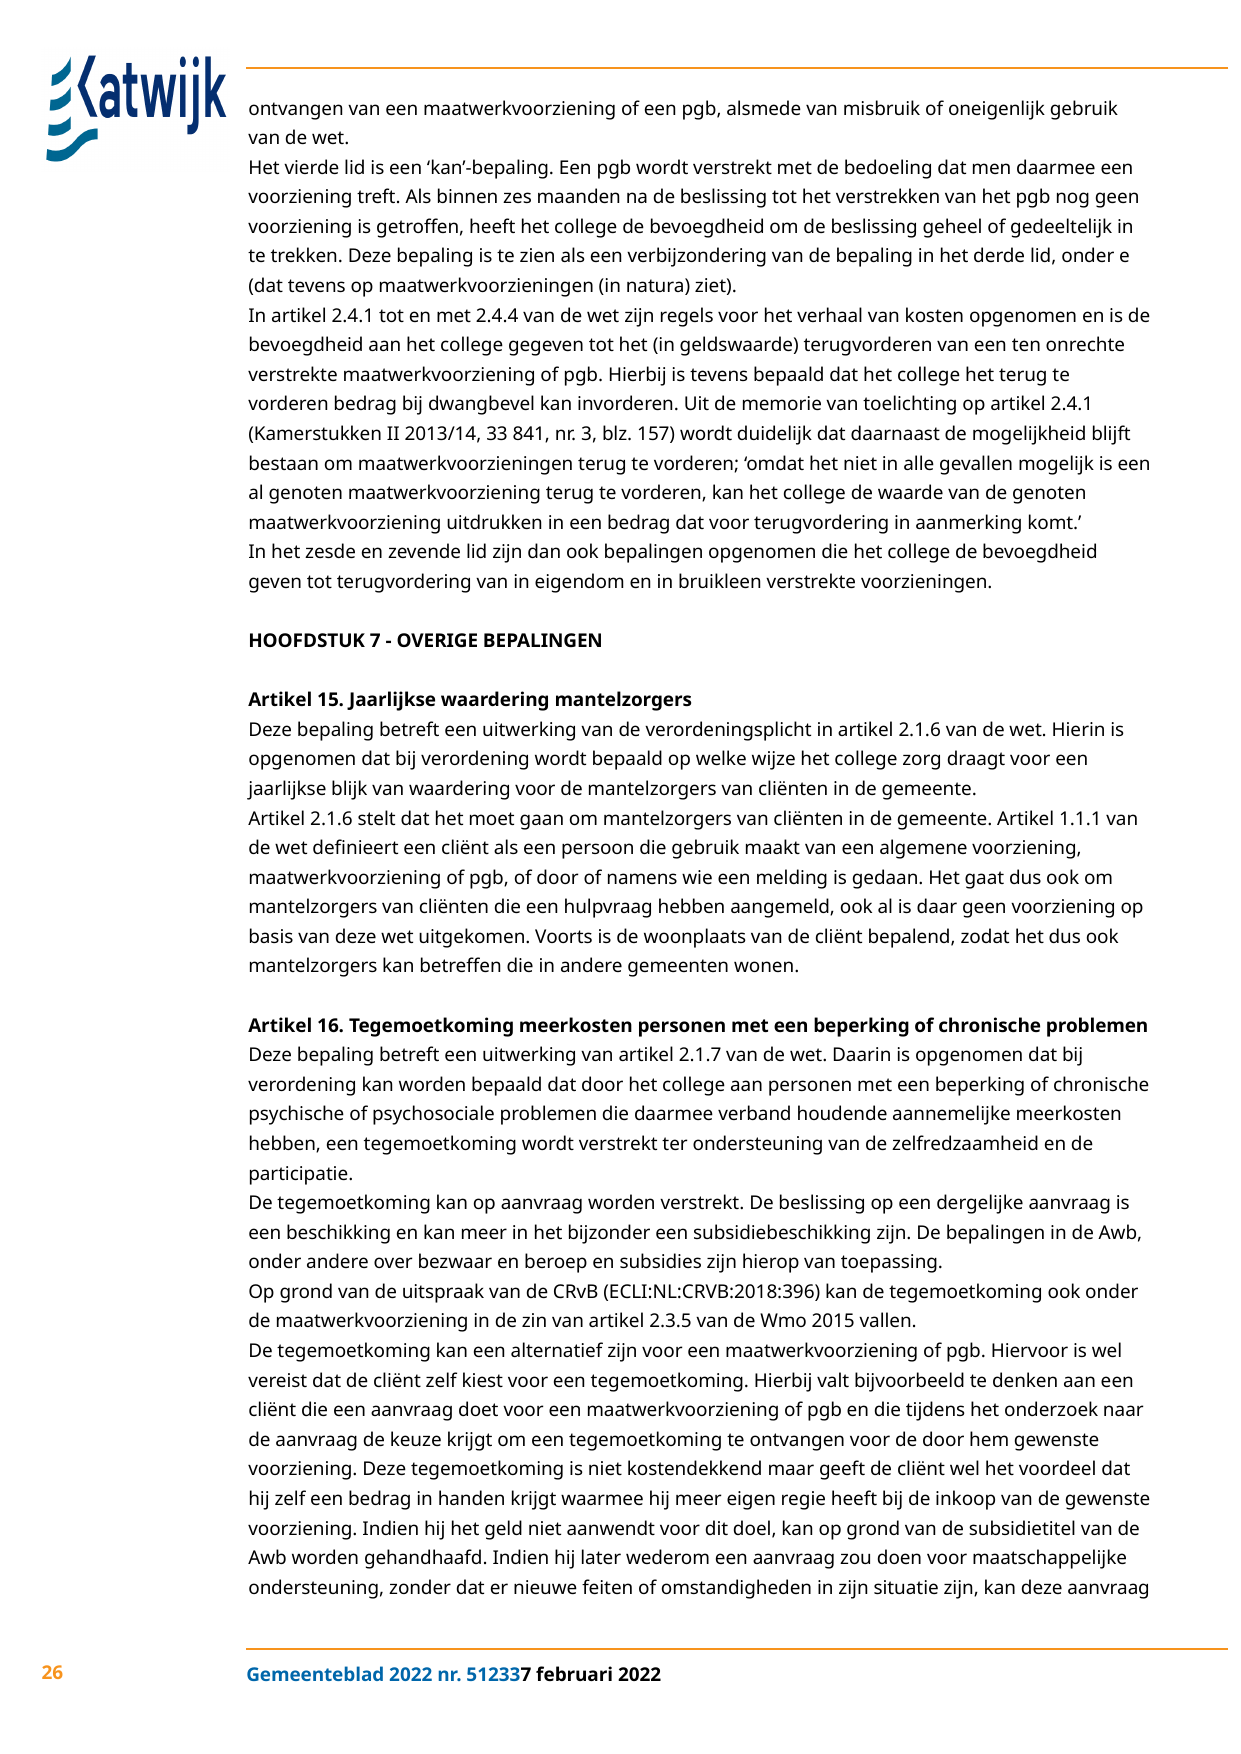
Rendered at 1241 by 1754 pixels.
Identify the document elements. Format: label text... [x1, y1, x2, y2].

text De tegemoetkoming kan een alternatief zijn voor een maatwerkvoorziening of pgb. Hiervoor is wel vereist dat de cliënt zelf kiest voor een tegemoetkoming. Hierbij valt bijvoorbeeld te denken aan een cliënt die een aanvraag doet voor een maatwerkvoorziening of pgb en die tijdens het onderzoek naar de aanvraag de keuze krijgt om een tegemoetkoming te ontvangen voor de door hem gewenste voorziening. Deze tegemoetkoming is niet kostendekkend maar geeft de cliënt wel het voordeel dat hij zelf een bedrag in handen krijgt waarmee hij meer eigen regie heeft bij de inkoop van de gewenste voorziening. Indien hij het geld niet aanwendt voor dit doel, kan op grond van de subsidietitel van de Awb worden gehandhaafd. Indien hij later wederom een aanvraag zou doen voor maatschappelijke ondersteuning, zonder dat er nieuwe feiten of omstandigheden in zijn situatie zijn, kan deze aanvraag [248, 1337, 1152, 1600]
text De tegemoetkoming kan op aanvraag worden verstrekt. De beslissing op een dergelijke aanvraag is een beschikking en kan meer in het bijzonder een subsidiebeschikking zijn. De bepalingen in de Awb, onder andere over bezwaar en beroep en subsidies zijn hierop van toepassing. [248, 1189, 1152, 1274]
text Op grond van de uitspraak van de CRvB (ECLI:NL:CRVB:2018:396) kan de tegemoetkoming ook onder de maatwerkvoorziening in de zin van artikel 2.3.5 van de Wmo 2015 vallen. [248, 1278, 1152, 1333]
text Artikel 15. Jaarlijkse waardering mantelzorgers [248, 686, 1152, 712]
text Artikel 16. Tegemoetkoming meerkosten personen met een beperking of chronische problemen [248, 1012, 1152, 1038]
picture [41, 47, 231, 172]
text In artikel 2.4.1 tot en met 2.4.4 van de wet zijn regels voor het verhaal van kosten opgenomen en is de bevoegdheid aan het college gegeven tot het (in geldswaarde) terugvorderen van een ten onrechte verstrekte maatwerkvoorziening of pgb. Hierbij is tevens bepaald dat het college het terug te vorderen bedrag bij dwangbevel kan invorderen. Uit de memorie van toelichting op artikel 2.4.1 (Kamerstukken II 2013/14, 33 841, nr. 3, blz. 157) wordt duidelijk dat daarnaast de mogelijkheid blijft bestaan om maatwerkvoorzieningen terug te vorderen; ‘omdat het niet in alle gevallen mogelijk is een al genoten maatwerkvoorziening terug te vorderen, kan het college de waarde van de genoten maatwerkvoorziening uitdrukken in een bedrag dat voor terugvordering in aanmerking komt.’ [248, 302, 1152, 535]
text In het zesde en zevende lid zijn dan ook bepalingen opgenomen die het college de bevoegdheid geven tot terugvordering van in eigendom en in bruikleen verstrekte voorzieningen. [248, 538, 1152, 594]
text Het vierde lid is een ‘kan’-bepaling. Een pgb wordt verstrekt met de bedoeling dat men daarmee een voorziening treft. Als binnen zes maanden na de beslissing tot het verstrekken van het pgb nog geen voorziening is getroffen, heeft het college de bevoegdheid om de beslissing geheel of gedeeltelijk in te trekken. Deze bepaling is te zien als een verbijzondering van de bepaling in het derde lid, onder e (dat tevens op maatwerkvoorzieningen (in natura) ziet). [248, 154, 1152, 298]
text Deze bepaling betreft een uitwerking van de verordeningsplicht in artikel 2.1.6 van de wet. Hierin is opgenomen dat bij verordening wordt bepaald op welke wijze het college zorg draagt voor een jaarlijkse blijk van waardering voor de mantelzorgers van cliënten in de gemeente. [248, 716, 1152, 801]
text Deze bepaling betreft een uitwerking van artikel 2.1.7 van de wet. Daarin is opgenomen dat bij verordening kan worden bepaald dat door het college aan personen met een beperking of chronische psychische of psychosociale problemen die daarmee verband houdende aannemelijke meerkosten hebben, een tegemoetkoming wordt verstrekt ter ondersteuning van de zelfredzaamheid en de participatie. [248, 1041, 1152, 1186]
text ontvangen van een maatwerkvoorziening of een pgb, alsmede van misbruik of oneigenlijk gebruik van de wet. [248, 95, 1152, 150]
text Artikel 2.1.6 stelt dat het moet gaan om mantelzorgers van cliënten in de gemeente. Artikel 1.1.1 van de wet definieert een cliënt als een persoon die gebruik maakt van een algemene voorziening, maatwerkvoorziening of pgb, of door of namens wie een melding is gedaan. Het gaat dus ook om mantelzorgers van cliënten die een hulpvraag hebben aangemeld, ook al is daar geen voorziening op basis van deze wet uitgekomen. Voorts is de woonplaats van de cliënt bepalend, zodat het dus ook mantelzorgers kan betreffen die in andere gemeenten wonen. [248, 805, 1152, 978]
text HOOFDSTUK 7 - OVERIGE BEPALINGEN [248, 627, 1152, 653]
